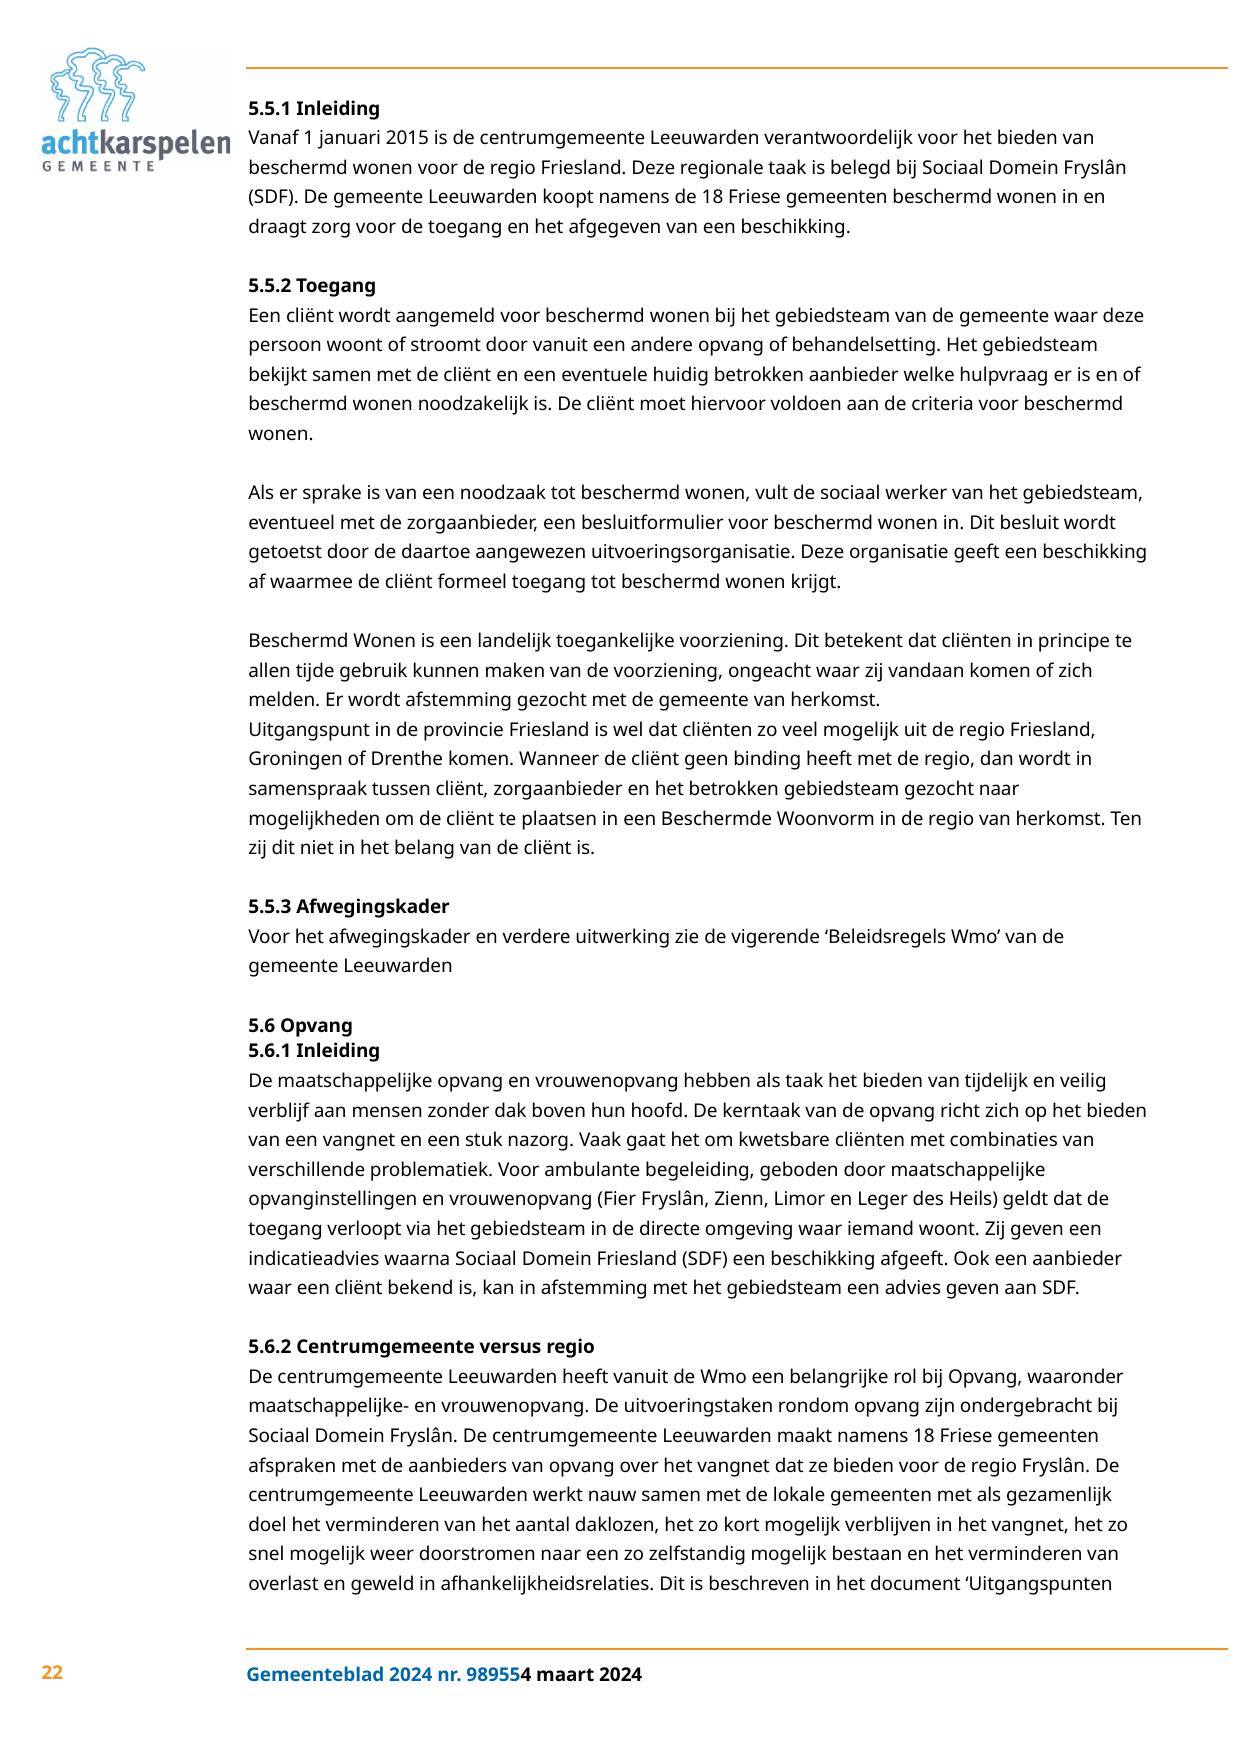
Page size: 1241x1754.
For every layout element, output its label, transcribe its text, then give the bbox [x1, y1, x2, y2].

text Een cliënt wordt aangemeld voor beschermd wonen bij het gebiedsteam van de gemeente waar deze persoon woont of stroomt door vanuit een andere opvang of behandelsetting. Het gebiedsteam bekijkt samen met de cliënt en een eventuele huidig betrokken aanbieder welke hulpvraag er is en of beschermd wonen noodzakelijk is. De cliënt moet hiervoor voldoen aan de criteria voor beschermd wonen. [248, 302, 1152, 446]
text 5.5.3 Afwegingskader [248, 893, 1152, 919]
text 5.5.2 Toegang [248, 272, 1152, 298]
text De maatschappelijke opvang en vrouwenopvang hebben als taak het bieden van tijdelijk en veilig verblijf aan mensen zonder dak boven hun hoofd. De kerntaak van de opvang richt zich op het bieden van een vangnet en een stuk nazorg. Vaak gaat het om kwetsbare cliënten met combinaties van verschillende problematiek. Voor ambulante begeleiding, geboden door maatschappelijke opvanginstellingen en vrouwenopvang (Fier Fryslân, Zienn, Limor en Leger des Heils) geldt dat de toegang verloopt via het gebiedsteam in de directe omgeving waar iemand woont. Zij geven een indicatieadvies waarna Sociaal Domein Friesland (SDF) een beschikking afgeeft. Ook een aanbieder waar een cliënt bekend is, kan in afstemming met het gebiedsteam een advies geven aan SDF. [248, 1067, 1152, 1300]
text De centrumgemeente Leeuwarden heeft vanuit de Wmo een belangrijke rol bij Opvang, waaronder maatschappelijke- en vrouwenopvang. De uitvoeringstaken rondom opvang zijn ondergebracht bij Sociaal Domein Fryslân. De centrumgemeente Leeuwarden maakt namens 18 Friese gemeenten afspraken met de aanbieders van opvang over het vangnet dat ze bieden voor de regio Fryslân. De centrumgemeente Leeuwarden werkt nauw samen met de lokale gemeenten met als gezamenlijk doel het verminderen van het aantal daklozen, het zo kort mogelijk verblijven in het vangnet, het zo snel mogelijk weer doorstromen naar een zo zelfstandig mogelijk bestaan en het verminderen van overlast en geweld in afhankelijkheidsrelaties. Dit is beschreven in het document ‘Uitgangspunten [248, 1363, 1152, 1596]
text 5.6.1 Inleiding [248, 1038, 1152, 1063]
text Voor het afwegingskader en verdere uitwerking zie de vigerende ‘Beleidsregels Wmo’ van de gemeente Leeuwarden [248, 923, 1152, 978]
text 5.6.2 Centrumgemeente versus regio [248, 1333, 1152, 1359]
text Uitgangspunt in de provincie Friesland is wel dat cliënten zo veel mogelijk uit de regio Friesland, Groningen of Drenthe komen. Wanneer de cliënt geen binding heeft met de regio, dan wordt in samenspraak tussen cliënt, zorgaanbieder en het betrokken gebiedsteam gezocht naar mogelijkheden om de cliënt te plaatsen in een Beschermde Woonvorm in de regio van herkomst. Ten zij dit niet in het belang van de cliënt is. [248, 716, 1152, 860]
text Als er sprake is van een noodzaak tot beschermd wonen, vult de sociaal werker van het gebiedsteam, eventueel met de zorgaanbieder, een besluitformulier voor beschermd wonen in. Dit besluit wordt getoetst door de daartoe aangewezen uitvoeringsorganisatie. Deze organisatie geeft een beschikking af waarmee de cliënt formeel toegang tot beschermd wonen krijgt. [248, 479, 1152, 594]
text Vanaf 1 januari 2015 is de centrumgemeente Leeuwarden verantwoordelijk voor het bieden van beschermd wonen voor de regio Friesland. Deze regionale taak is belegd bij Sociaal Domein Fryslân (SDF). De gemeente Leeuwarden koopt namens de 18 Friese gemeenten beschermd wonen in en draagt zorg voor de toegang en het afgegeven van een beschikking. [248, 124, 1152, 239]
text 5.6 Opvang [248, 1012, 1152, 1038]
text 5.5.1 Inleiding [248, 95, 1152, 121]
picture [41, 47, 231, 172]
text Beschermd Wonen is een landelijk toegankelijke voorziening. Dit betekent dat cliënten in principe te allen tijde gebruik kunnen maken van de voorziening, ongeacht waar zij vandaan komen of zich melden. Er wordt afstemming gezocht met de gemeente van herkomst. [248, 627, 1152, 712]
